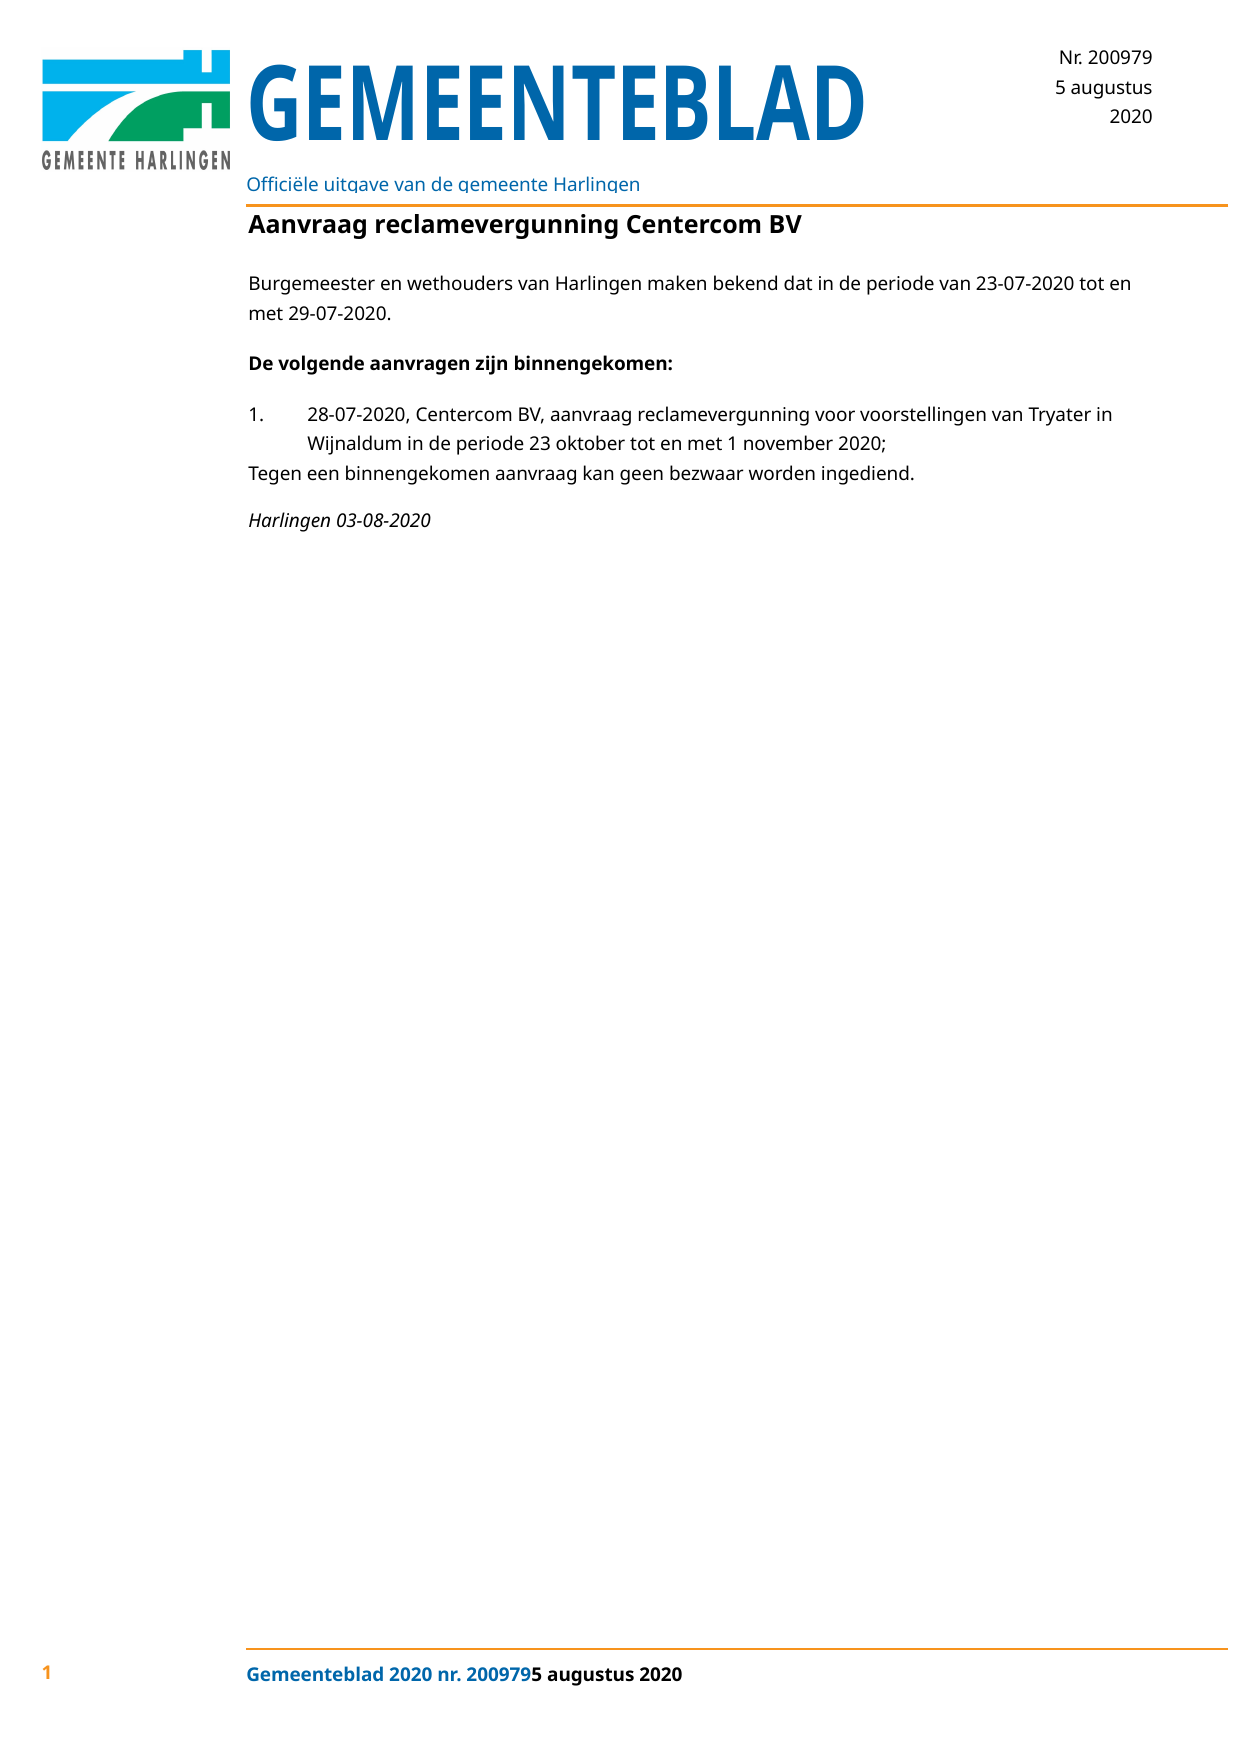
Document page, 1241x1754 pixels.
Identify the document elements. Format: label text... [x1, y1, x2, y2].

list 28-07-2020, Centercom BV, aanvraag reclamevergunning voor voorstellingen van Tryater in Wijnaldum in de periode 23 oktober tot en met 1 november 2020; [248, 401, 1152, 456]
text Harlingen 03-08-2020 [248, 508, 1152, 533]
text Burgemeester en wethouders van Harlingen maken bekend dat in de periode van 23-07-2020 tot en met 29-07-2020. [248, 270, 1152, 326]
text Aanvraag reclamevergunning Centercom BV [248, 207, 1152, 241]
picture [41, 47, 231, 172]
text Tegen een binnengekomen aanvraag kan geen bezwaar worden ingediend. [248, 460, 1152, 486]
text De volgende aanvragen zijn binnengekomen: [248, 350, 1152, 376]
